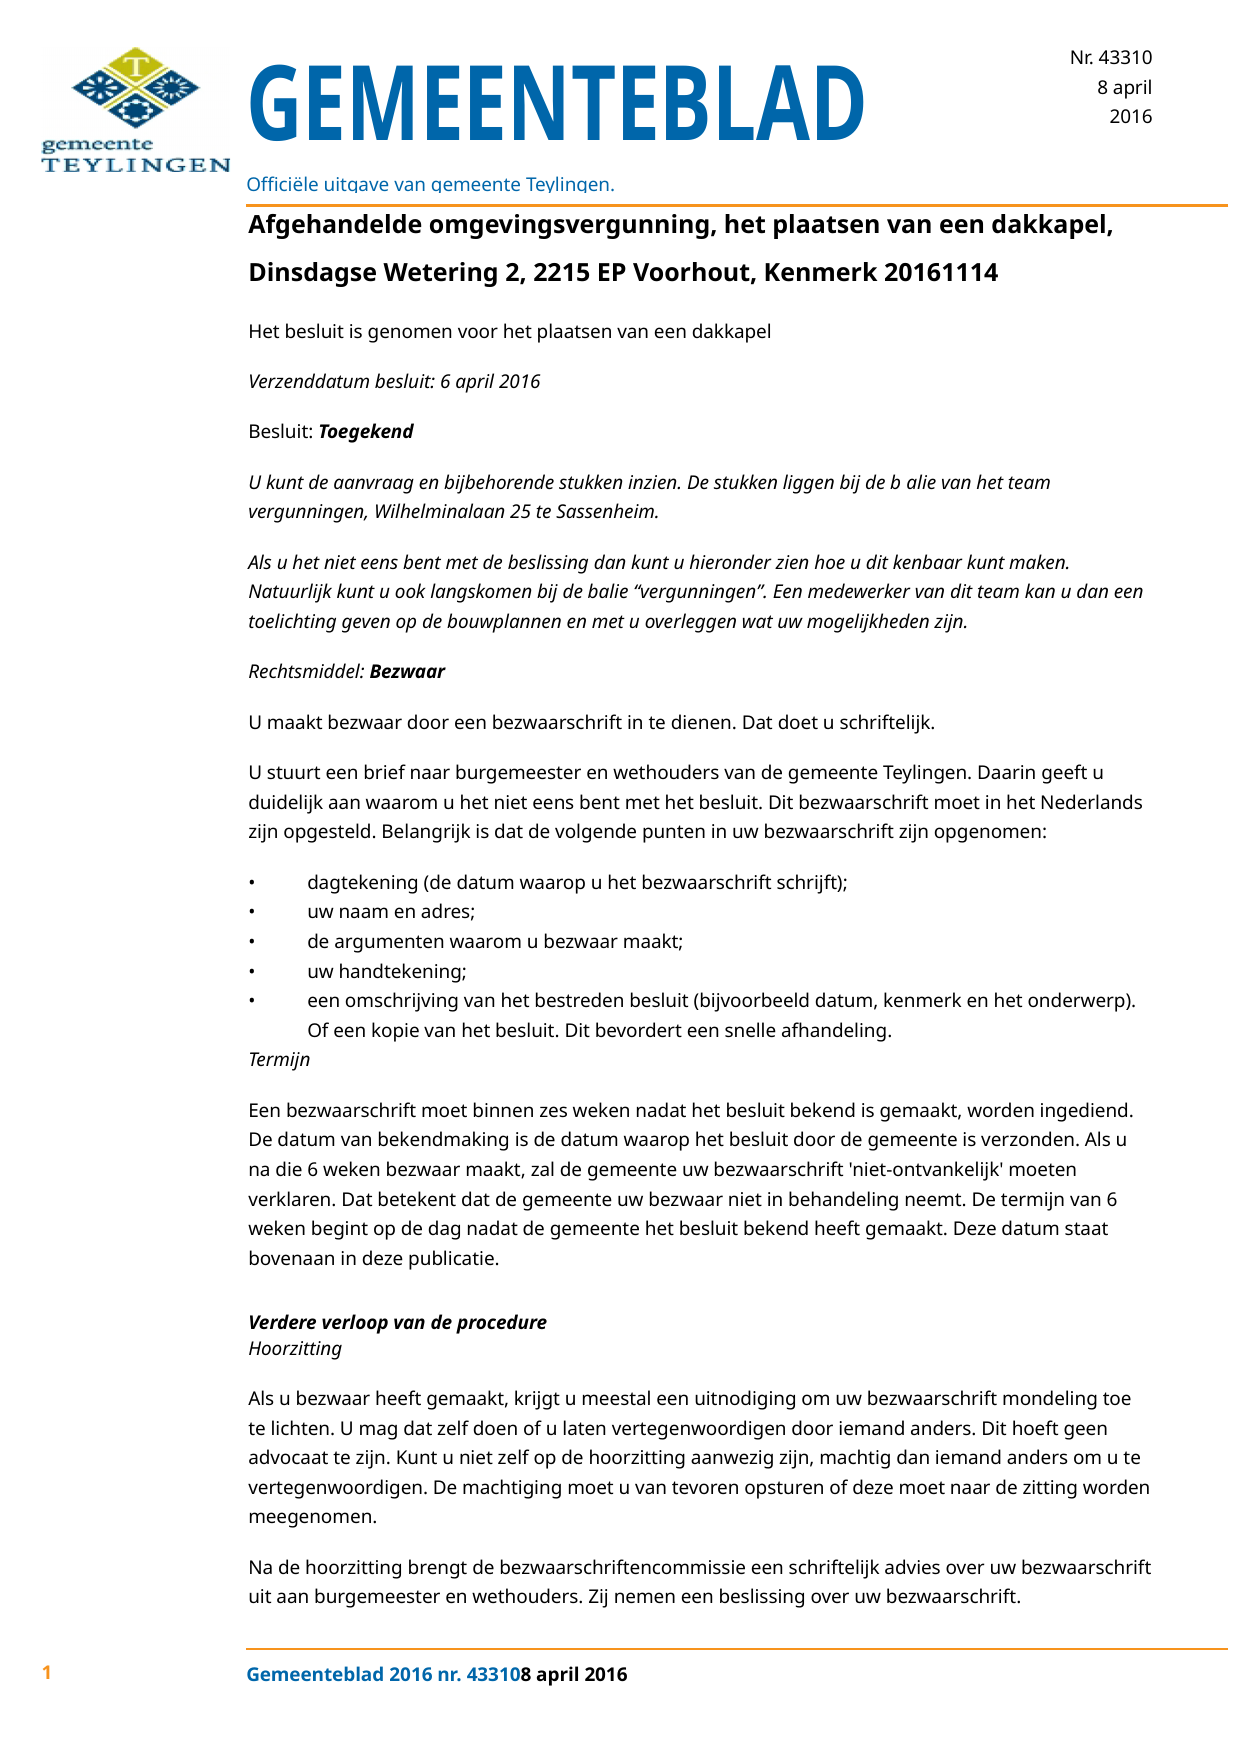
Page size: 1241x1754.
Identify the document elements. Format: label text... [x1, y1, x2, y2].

text Verzenddatum besluit: 6 april 2016 [248, 368, 1152, 394]
text Verdere verloop van de procedure [248, 1309, 1152, 1335]
text Besluit: Toegekend [248, 419, 1152, 444]
text Na de hoorzitting brengt de bezwaarschriftencommissie een schriftelijk advies over uw bezwaarschrift uit aan burgemeester en wethouders. Zij nemen een beslissing over uw bezwaarschrift. [248, 1554, 1152, 1609]
text U kunt de aanvraag en bijbehorende stukken inzien. De stukken liggen bij de b alie van het team vergunningen, Wilhelminalaan 25 te Sassenheim. [248, 469, 1152, 524]
text Hoorzitting [248, 1335, 1152, 1360]
text Termijn [248, 1047, 1152, 1072]
text U maakt bezwaar door een bezwaarschrift in te dienen. Dat doet u schriftelijk. [248, 709, 1152, 735]
list uw handtekening; [248, 958, 1152, 984]
text U stuurt een brief naar burgemeester en wethouders van de gemeente Teylingen. Daarin geeft u duidelijk aan waarom u het niet eens bent met het besluit. Dit bezwaarschrift moet in het Nederlands zijn opgesteld. Belangrijk is dat de volgende punten in uw bezwaarschrift zijn opgenomen: [248, 759, 1152, 844]
text Afgehandelde omgevingsvergunning, het plaatsen van een dakkapel, Dinsdagse Wetering 2, 2215 EP Voorhout, Kenmerk 20161114 [248, 207, 1152, 288]
text Het besluit is genomen voor het plaatsen van een dakkapel [248, 318, 1152, 344]
text Rechtsmiddel: Bezwaar [248, 659, 1152, 684]
text Als u bezwaar heeft gemaakt, krijgt u meestal een uitnodiging om uw bezwaarschrift mondeling toe te lichten. U mag dat zelf doen of u laten vertegenwoordigen door iemand anders. Dit hoeft geen advocaat te zijn. Kunt u niet zelf op de hoorzitting aanwezig zijn, machtig dan iemand anders om u te vertegenwoordigen. De machtiging moet u van tevoren opsturen of deze moet naar de zitting worden meegenomen. [248, 1385, 1152, 1529]
list dagtekening (de datum waarop u het bezwaarschrift schrijft); [248, 869, 1152, 895]
picture [41, 47, 231, 172]
list uw naam en adres; [248, 899, 1152, 924]
text Een bezwaarschrift moet binnen zes weken nadat het besluit bekend is gemaakt, worden ingediend. De datum van bekendmaking is de datum waarop het besluit door de gemeente is verzonden. Als u na die 6 weken bezwaar maakt, zal de gemeente uw bezwaarschrift 'niet-ontvankelijk' moeten verklaren. Dat betekent dat de gemeente uw bezwaar niet in behandeling neemt. De termijn van 6 weken begint op de dag nadat de gemeente het besluit bekend heeft gemaakt. Deze datum staat bovenaan in deze publicatie. [248, 1097, 1152, 1271]
list de argumenten waarom u bezwaar maakt; [248, 928, 1152, 954]
text Als u het niet eens bent met de beslissing dan kunt u hieronder zien hoe u dit kenbaar kunt maken. Natuurlijk kunt u ook langskomen bij de balie “vergunningen”. Een medewerker van dit team kan u dan een toelichting geven op de bouwplannen en met u overleggen wat uw mogelijkheden zijn. [248, 549, 1152, 634]
list een omschrijving van het bestreden besluit (bijvoorbeeld datum, kenmerk en het onderwerp). Of een kopie van het besluit. Dit bevordert een snelle afhandeling. [248, 987, 1152, 1043]
